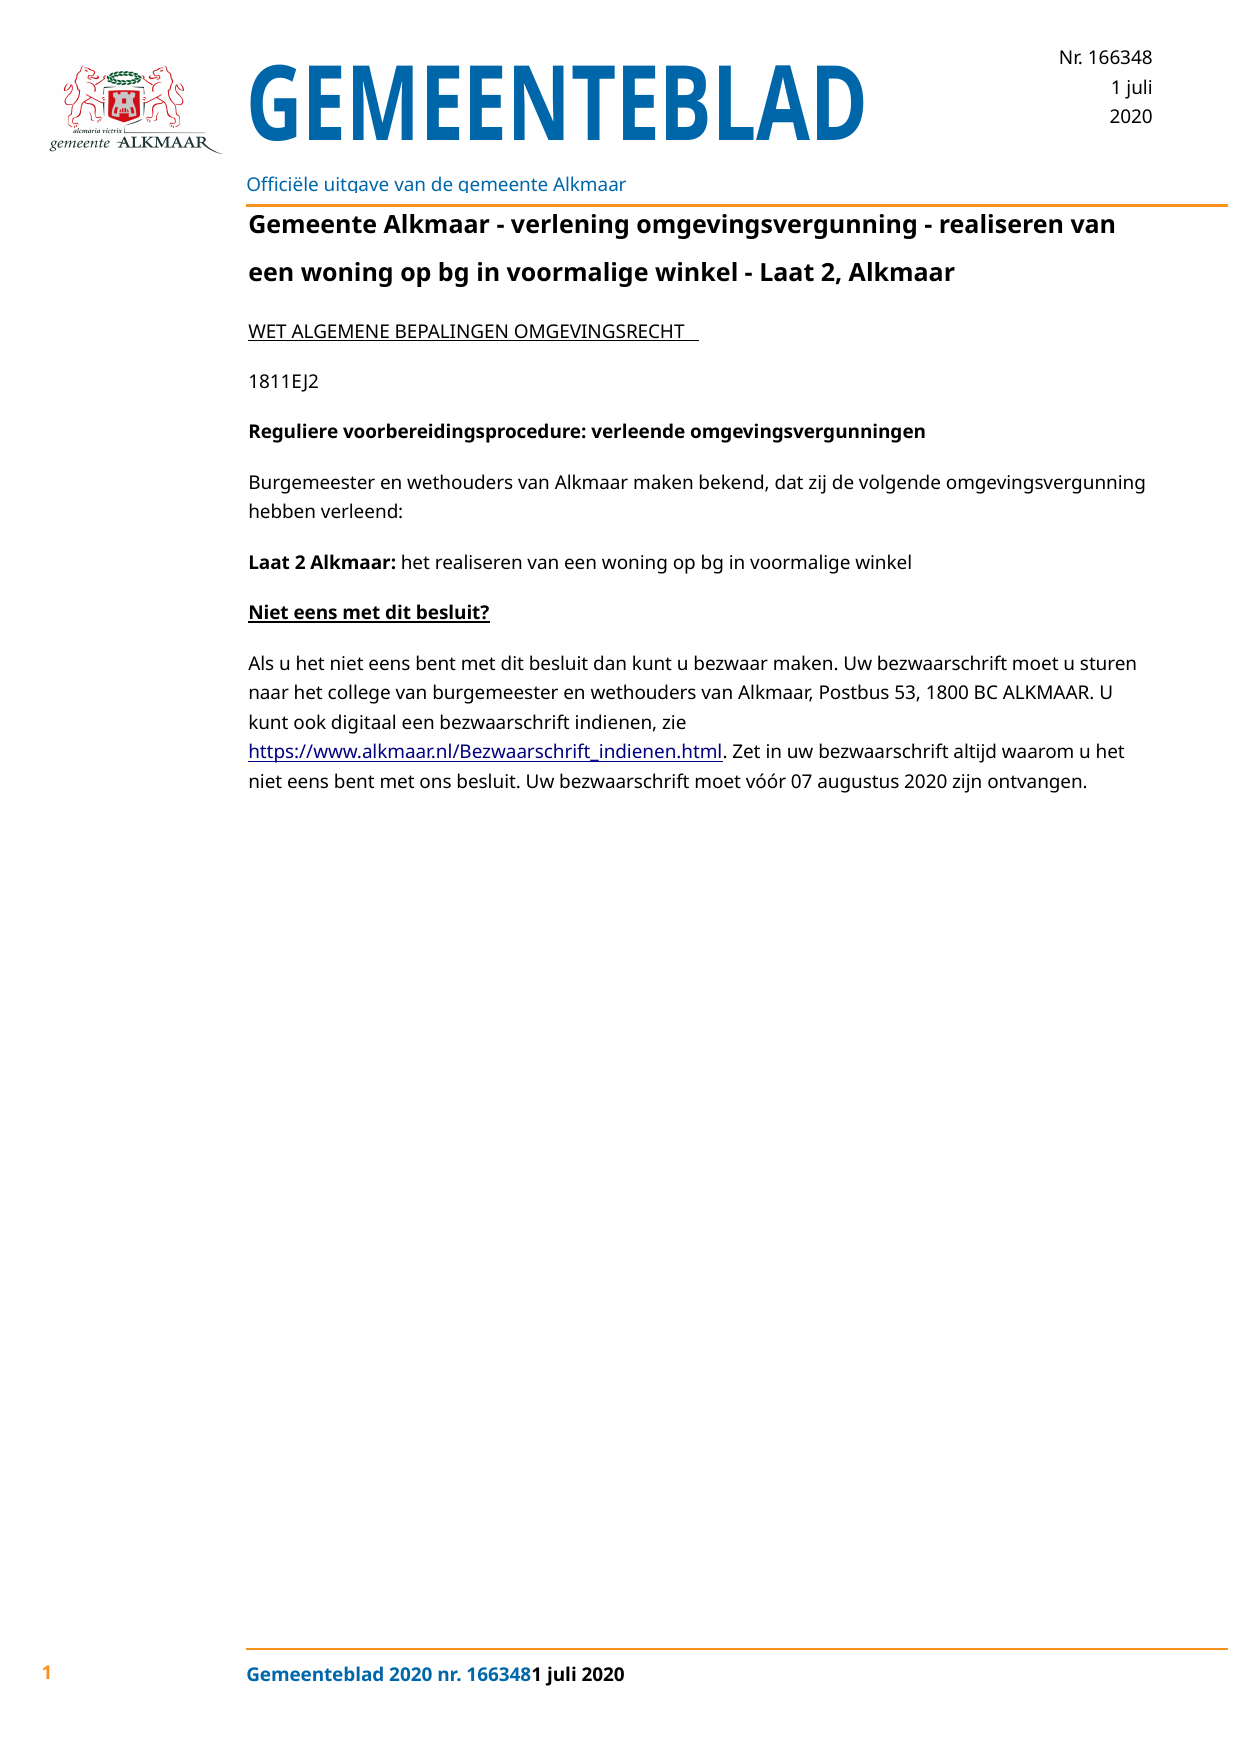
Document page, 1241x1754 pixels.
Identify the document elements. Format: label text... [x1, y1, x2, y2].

text Gemeente Alkmaar - verlening omgevingsvergunning - realiseren van een woning op bg in voormalige winkel - Laat 2, Alkmaar [248, 207, 1152, 288]
text Reguliere voorbereidingsprocedure: verleende omgevingsvergunningen [248, 419, 1152, 444]
text Laat 2 Alkmaar: het realiseren van een woning op bg in voormalige winkel [248, 549, 1152, 575]
text Niet eens met dit besluit? [248, 599, 1152, 625]
text 1811EJ2 [248, 368, 1152, 394]
picture [41, 47, 231, 172]
text WET ALGEMENE BEPALINGEN OMGEVINGSRECHT [248, 318, 1152, 344]
text Burgemeester en wethouders van Alkmaar maken bekend, dat zij de volgende omgevingsvergunning hebben verleend: [248, 469, 1152, 524]
text Als u het niet eens bent met dit besluit dan kunt u bezwaar maken. Uw bezwaarschrift moet u sturen naar het college van burgemeester en wethouders van Alkmaar, Postbus 53, 1800 BC ALKMAAR. U kunt ook digitaal een bezwaarschrift indienen, zie https://www.alkmaar.nl/Bezwaarschrift_indienen.html. Zet in uw bezwaarschrift altijd waarom u het niet eens bent met ons besluit. Uw bezwaarschrift moet vóór 07 augustus 2020 zijn ontvangen. [248, 650, 1152, 794]
